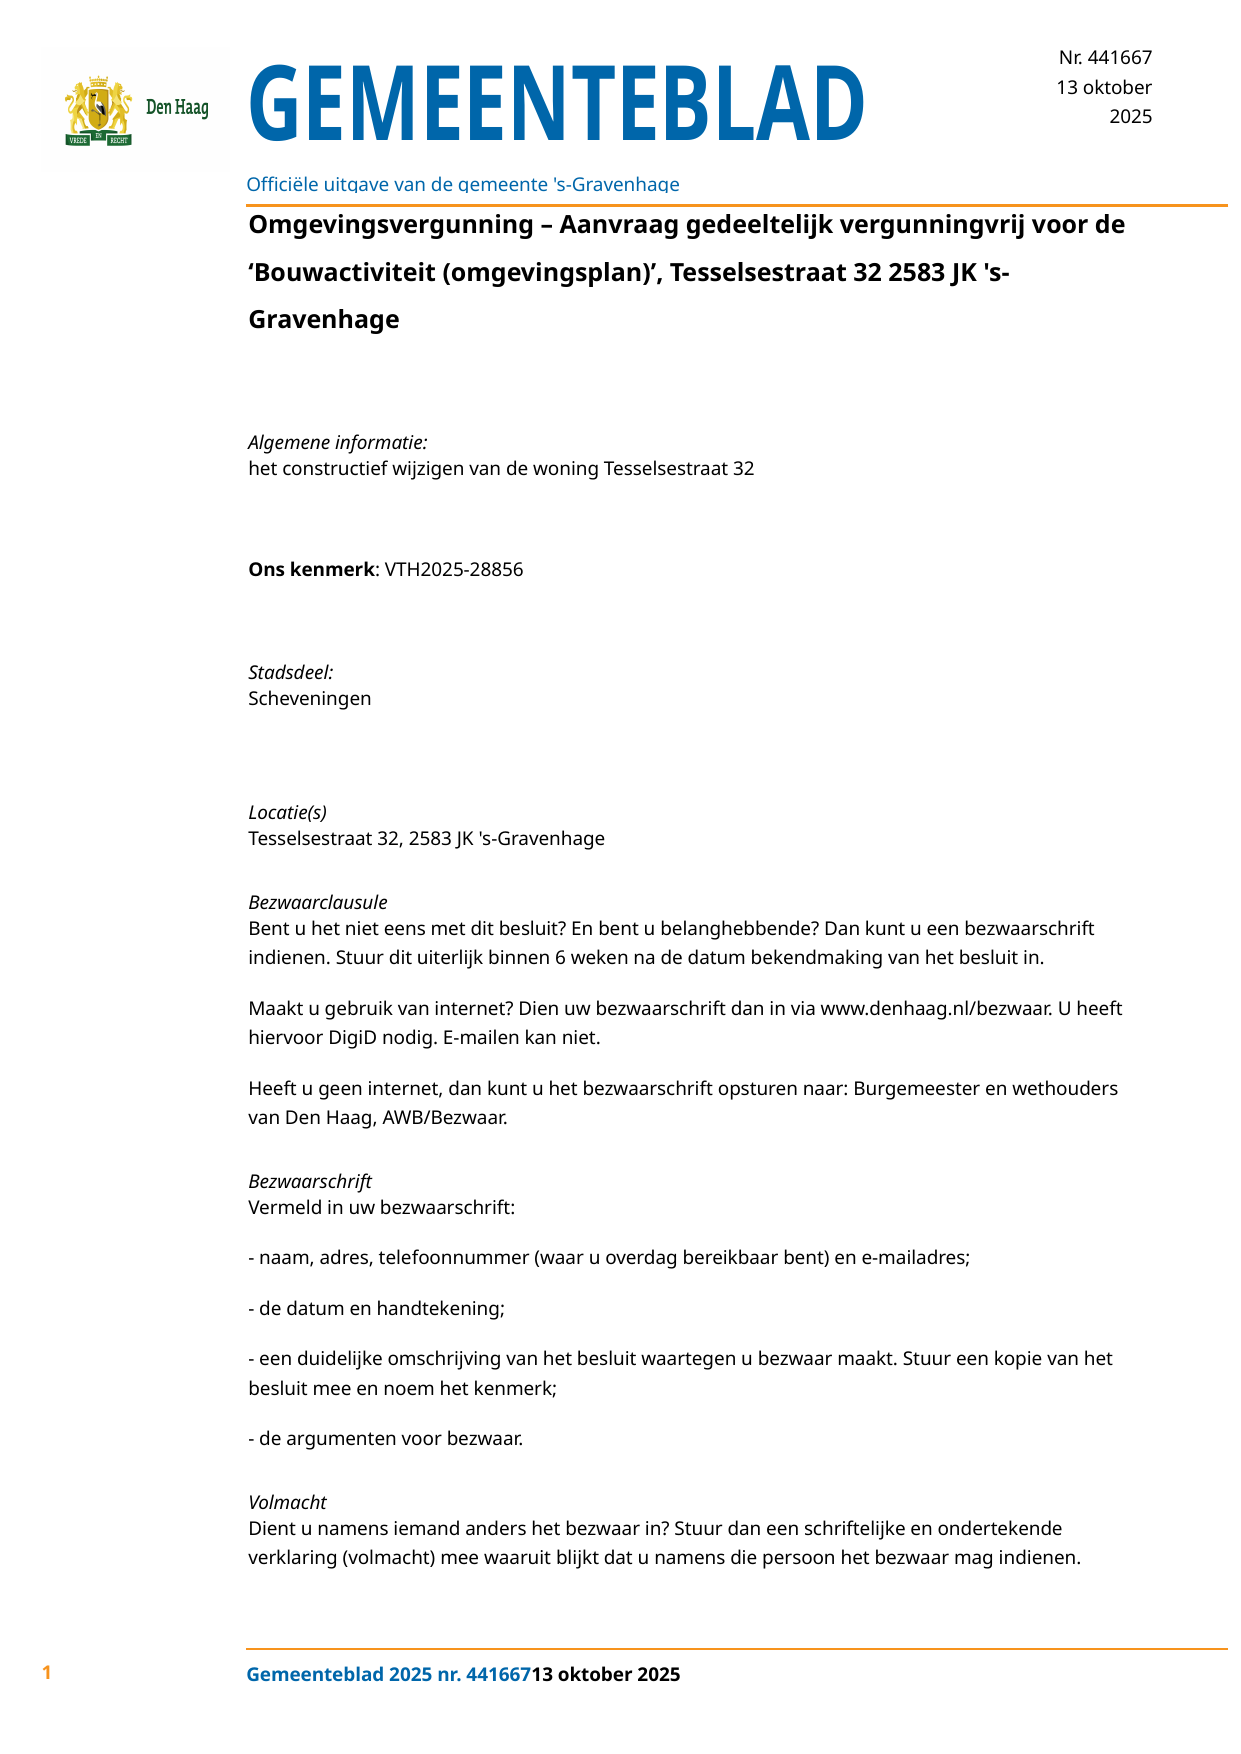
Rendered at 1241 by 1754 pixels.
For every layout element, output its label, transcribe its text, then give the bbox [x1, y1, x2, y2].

picture [41, 47, 231, 172]
text Tesselsestraat 32, 2583 JK 's-Gravenhage [248, 825, 1152, 851]
text - een duidelijke omschrijving van het besluit waartegen u bezwaar maakt. Stuur een kopie van het besluit mee en noem het kenmerk; [248, 1345, 1152, 1401]
text - de argumenten voor bezwaar. [248, 1425, 1152, 1451]
text Algemene informatie: [248, 429, 1152, 455]
text - de datum en handtekening; [248, 1295, 1152, 1321]
text Ons kenmerk: VTH2025-28856 [248, 556, 1152, 582]
text Bezwaarschrift [248, 1168, 1152, 1194]
text - naam, adres, telefoonnummer (waar u overdag bereikbaar bent) en e-mailadres; [248, 1244, 1152, 1270]
text Dient u namens iemand anders het bezwaar in? Stuur dan een schriftelijke en ondertekende verklaring (volmacht) mee waaruit blijkt dat u namens die persoon het bezwaar mag indienen. [248, 1515, 1152, 1570]
text het constructief wijzigen van de woning Tesselsestraat 32 [248, 455, 1152, 481]
text Heeft u geen internet, dan kunt u het bezwaarschrift opsturen naar: Burgemeester en wethouders van Den Haag, AWB/Bezwaar. [248, 1075, 1152, 1130]
text Locatie(s) [248, 799, 1152, 825]
text Bezwaarclausule [248, 889, 1152, 915]
text Volmacht [248, 1489, 1152, 1515]
text Scheveningen [248, 685, 1152, 711]
text Omgevingsvergunning – Aanvraag gedeeltelijk vergunningvrij voor de ‘Bouwactiviteit (omgevingsplan)’, Tesselsestraat 32 2583 JK 's-Gravenhage [248, 207, 1152, 336]
text Maakt u gebruik van internet? Dien uw bezwaarschrift dan in via www.denhaag.nl/bezwaar. U heeft hiervoor DigiD nodig. E-mailen kan niet. [248, 995, 1152, 1050]
text Bent u het niet eens met dit besluit? En bent u belanghebbende? Dan kunt u een bezwaarschrift indienen. Stuur dit uiterlijk binnen 6 weken na de datum bekendmaking van het besluit in. [248, 915, 1152, 970]
text Vermeld in uw bezwaarschrift: [248, 1194, 1152, 1220]
text Stadsdeel: [248, 659, 1152, 685]
